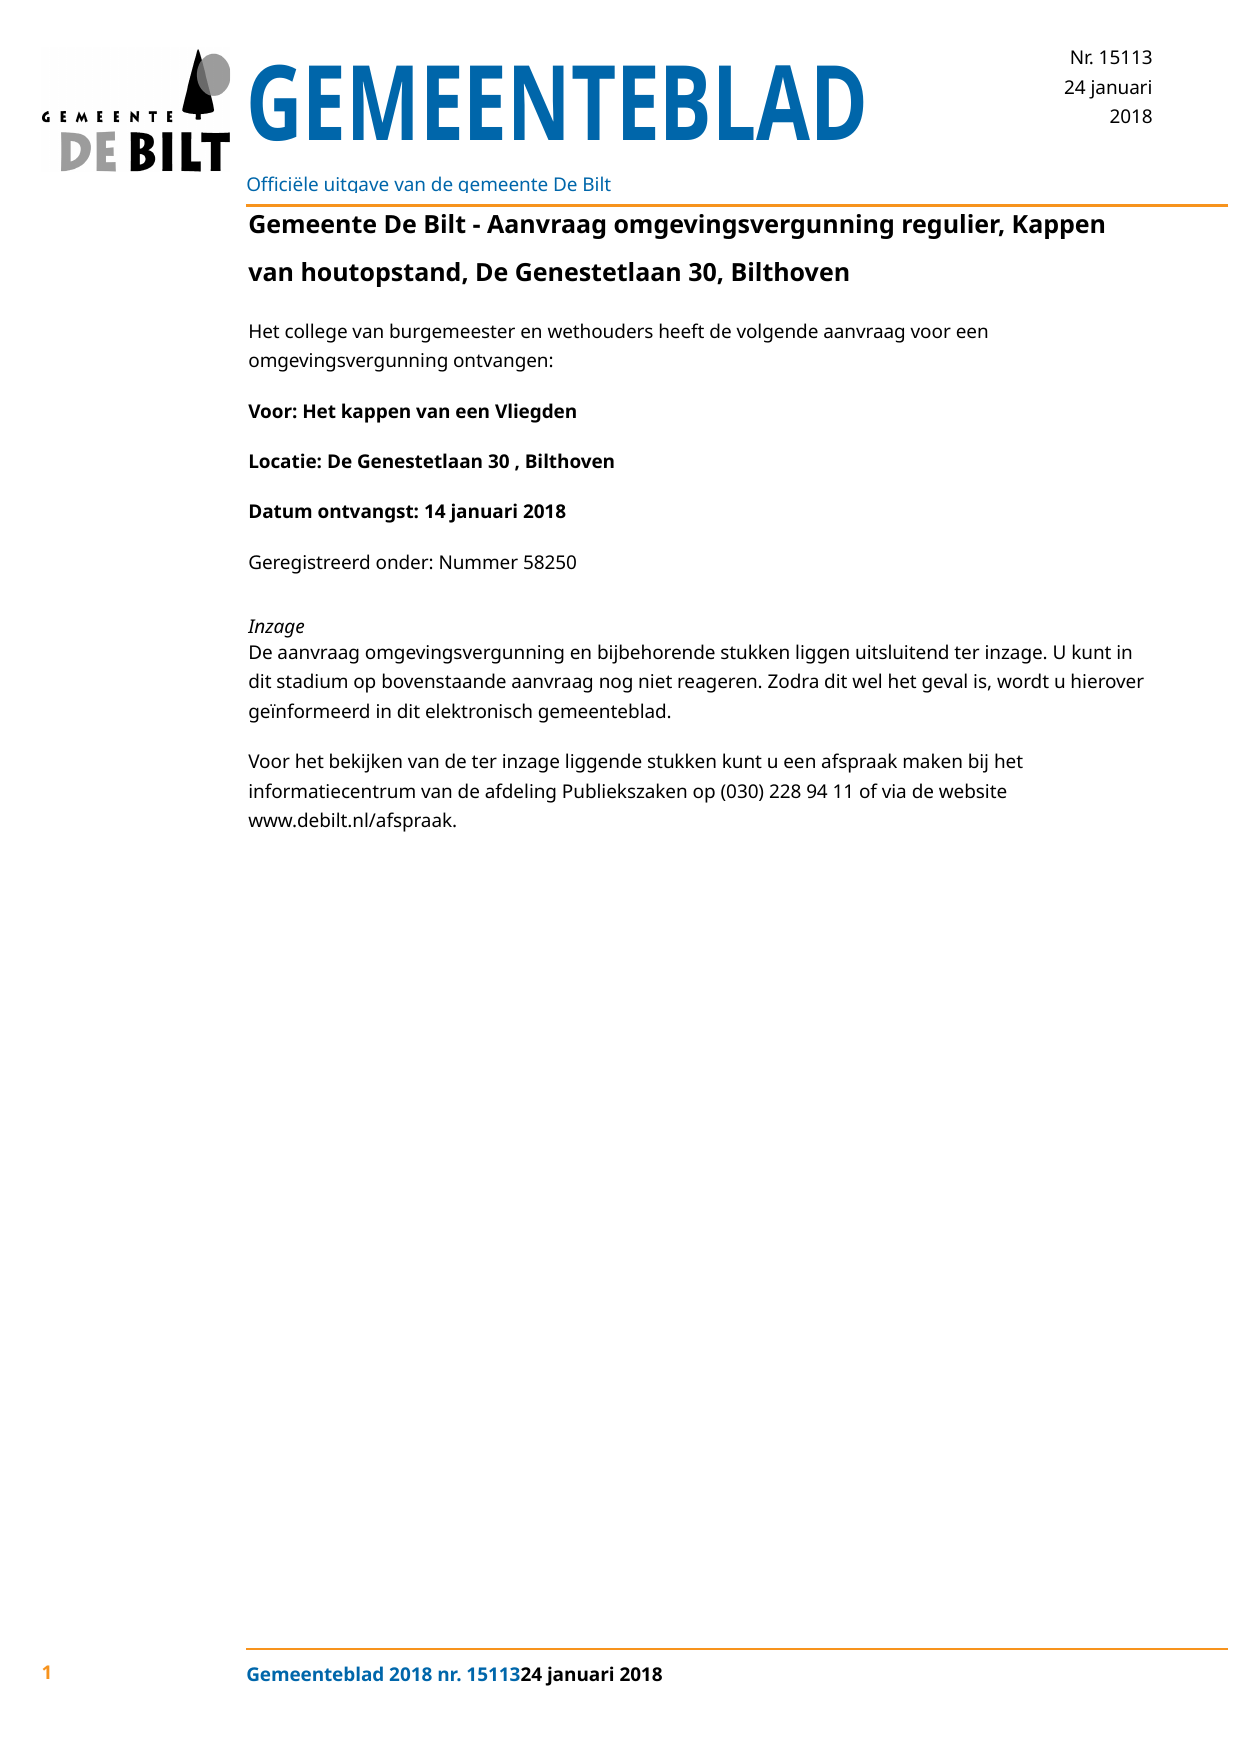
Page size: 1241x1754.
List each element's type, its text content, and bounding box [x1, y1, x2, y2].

text Inzage [248, 613, 1152, 639]
text Geregistreerd onder: Nummer 58250 [248, 549, 1152, 575]
text Locatie: De Genestetlaan 30 , Bilthoven [248, 448, 1152, 474]
text De aanvraag omgevingsvergunning en bijbehorende stukken liggen uitsluitend ter inzage. U kunt in dit stadium op bovenstaande aanvraag nog niet reageren. Zodra dit wel het geval is, wordt u hierover geïnformeerd in dit elektronisch gemeenteblad. [248, 639, 1152, 724]
text Voor het bekijken van de ter inzage liggende stukken kunt u een afspraak maken bij het informatiecentrum van de afdeling Publiekszaken op (030) 228 94 11 of via de website www.debilt.nl/afspraak. [248, 748, 1152, 833]
text Gemeente De Bilt - Aanvraag omgevingsvergunning regulier, Kappen van houtopstand, De Genestetlaan 30, Bilthoven [248, 207, 1152, 288]
text Voor: Het kappen van een Vliegden [248, 398, 1152, 424]
text Datum ontvangst: 14 januari 2018 [248, 499, 1152, 524]
text Het college van burgemeester en wethouders heeft de volgende aanvraag voor een omgevingsvergunning ontvangen: [248, 318, 1152, 373]
picture [41, 47, 231, 172]
